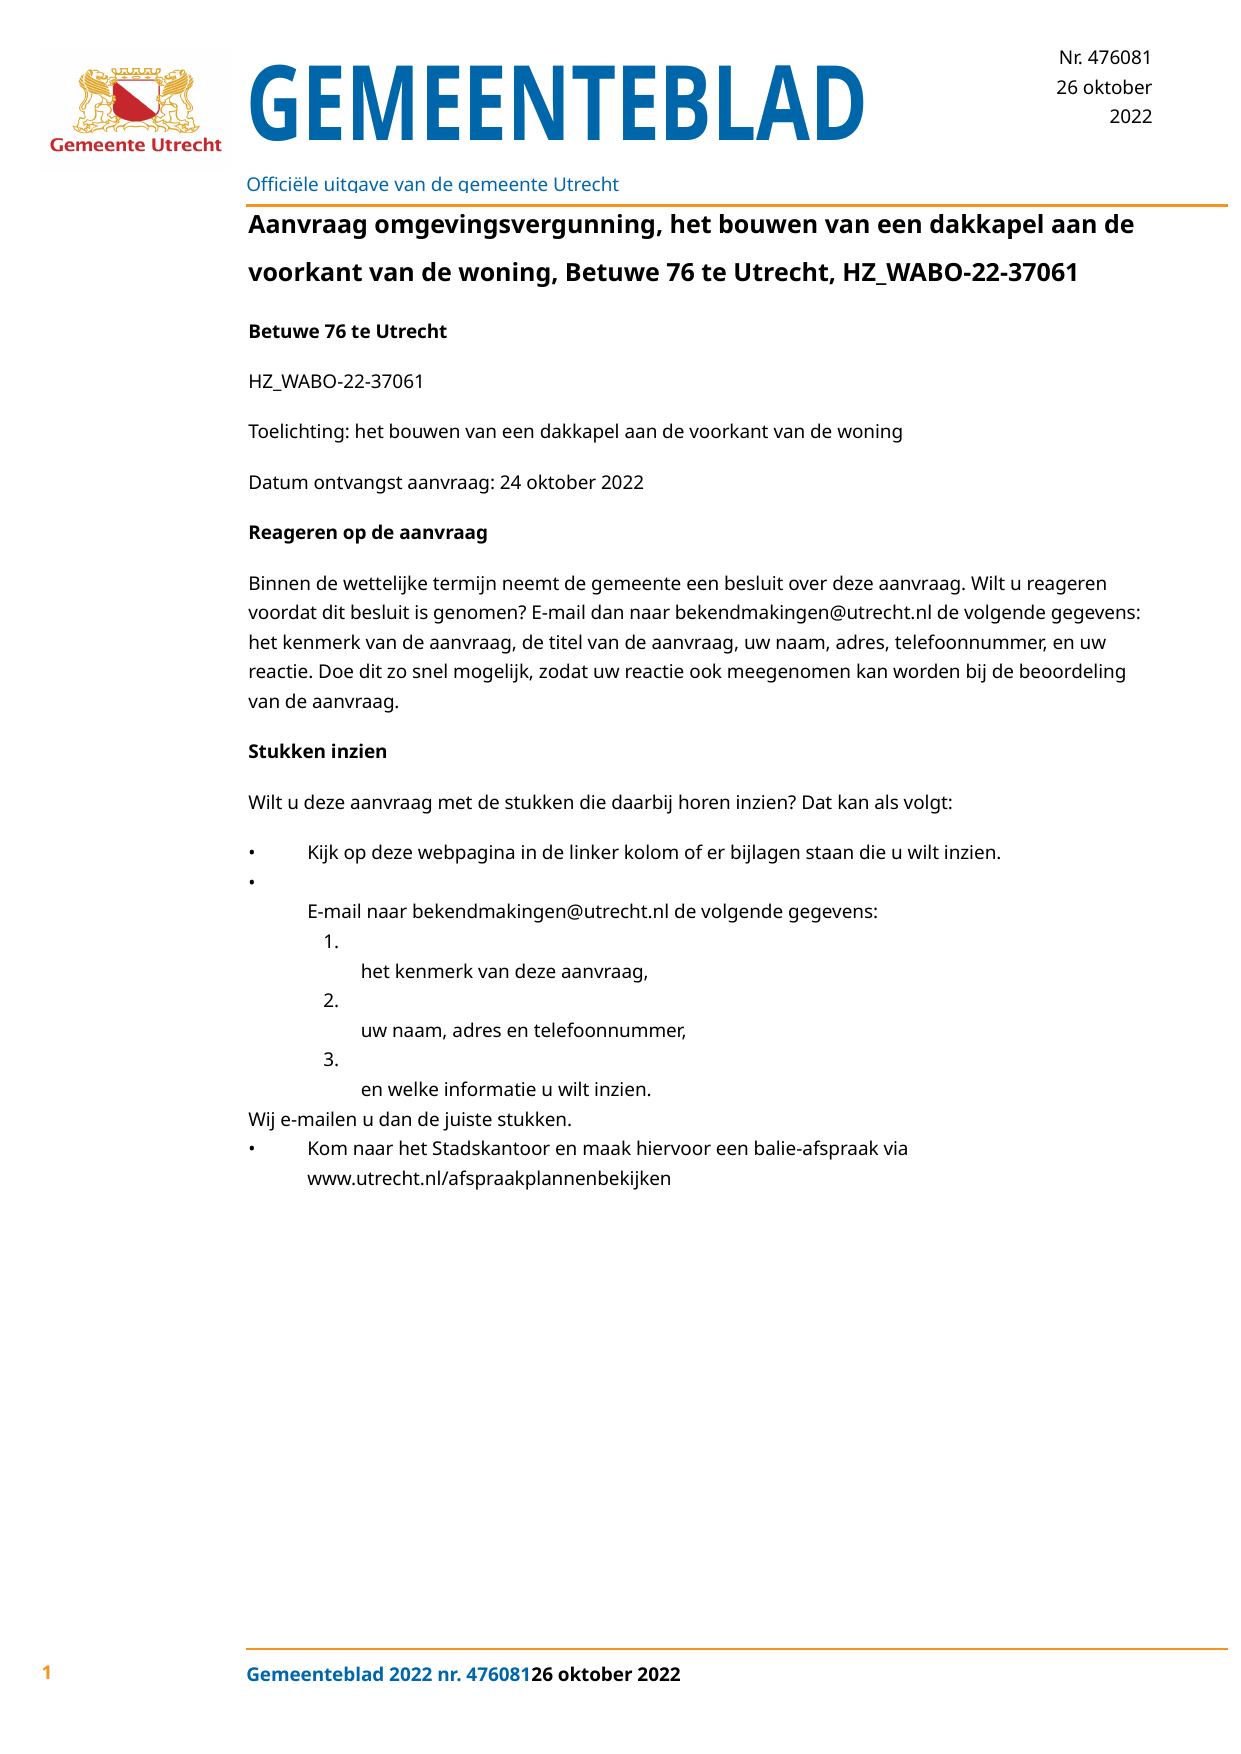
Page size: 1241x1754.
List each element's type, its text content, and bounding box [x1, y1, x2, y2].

text Wij e-mailen u dan de juiste stukken. [248, 1106, 1152, 1132]
text Stukken inzien [248, 739, 1152, 764]
text Betuwe 76 te Utrecht [248, 318, 1152, 344]
list het kenmerk van deze aanvraag, [323, 958, 1152, 984]
list en welke informatie u wilt inzien. [323, 1076, 1152, 1102]
picture [41, 47, 231, 172]
text Toelichting: het bouwen van een dakkapel aan de voorkant van de woning [248, 419, 1152, 444]
text Binnen de wettelijke termijn neemt de gemeente een besluit over deze aanvraag. Wilt u reageren voordat dit besluit is genomen? E-mail dan naar bekendmakingen@utrecht.nl de volgende gegevens: het kenmerk van de aanvraag, de titel van de aanvraag, uw naam, adres, telefoonnummer, en uw reactie. Doe dit zo snel mogelijk, zodat uw reactie ook meegenomen kan worden bij de beoordeling van de aanvraag. [248, 570, 1152, 714]
text Reageren op de aanvraag [248, 519, 1152, 545]
text Aanvraag omgevingsvergunning, het bouwen van een dakkapel aan de voorkant van de woning, Betuwe 76 te Utrecht, HZ_WABO-22-37061 [248, 207, 1152, 288]
text HZ_WABO-22-37061 [248, 368, 1152, 394]
list E-mail naar bekendmakingen@utrecht.nl de volgende gegevens: [248, 899, 1152, 924]
text Datum ontvangst aanvraag: 24 oktober 2022 [248, 469, 1152, 495]
list Kom naar het Stadskantoor en maak hiervoor een balie-afspraak via www.utrecht.nl/afspraakplannenbekijken [248, 1135, 1152, 1191]
text Wilt u deze aanvraag met de stukken die daarbij horen inzien? Dat kan als volgt: [248, 789, 1152, 815]
list Kijk op deze webpagina in de linker kolom of er bijlagen staan die u wilt inzien. [248, 839, 1152, 865]
list uw naam, adres en telefoonnummer, [323, 1017, 1152, 1043]
